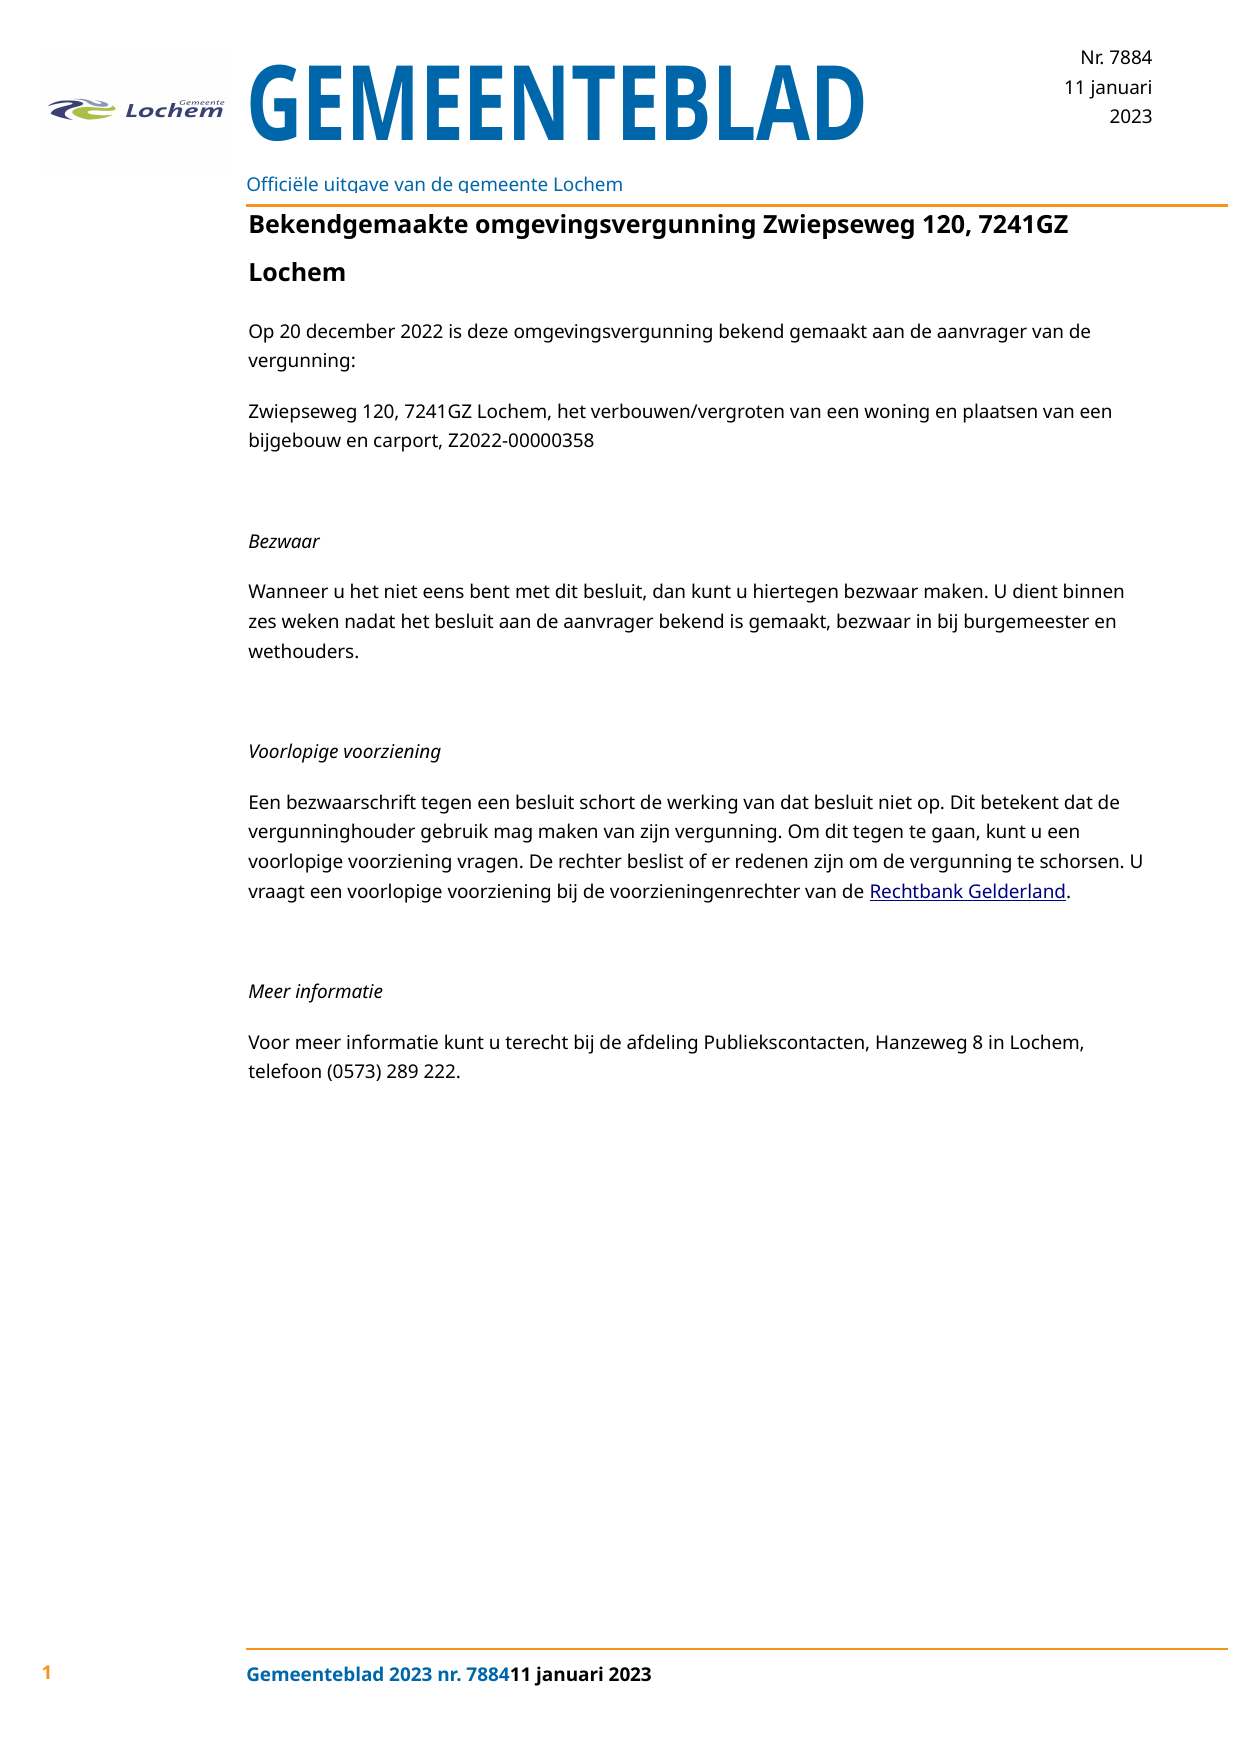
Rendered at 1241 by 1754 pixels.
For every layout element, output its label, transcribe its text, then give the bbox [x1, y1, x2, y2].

text Bekendgemaakte omgevingsvergunning Zwiepseweg 120, 7241GZ Lochem [248, 207, 1152, 288]
picture [41, 47, 231, 172]
text Wanneer u het niet eens bent met dit besluit, dan kunt u hiertegen bezwaar maken. U dient binnen zes weken nadat het besluit aan de aanvrager bekend is gemaakt, bezwaar in bij burgemeester en wethouders. [248, 579, 1152, 664]
text Meer informatie [248, 979, 1152, 1004]
text Voor meer informatie kunt u terecht bij de afdeling Publiekscontacten, Hanzeweg 8 in Lochem, telefoon (0573) 289 222. [248, 1029, 1152, 1084]
text Een bezwaarschrift tegen een besluit schort de werking van dat besluit niet op. Dit betekent dat de vergunninghouder gebruik mag maken van zijn vergunning. Om dit tegen te gaan, kunt u een voorlopige voorziening vragen. De rechter beslist of er redenen zijn om de vergunning te schorsen. U vraagt een voorlopige voorziening bij de voorzieningenrechter van de Rechtbank Gelderland. [248, 789, 1152, 904]
text Bezwaar [248, 528, 1152, 554]
text Voorlopige voorziening [248, 739, 1152, 764]
text Zwiepseweg 120, 7241GZ Lochem, het verbouwen/vergroten van een woning en plaatsen van een bijgebouw en carport, Z2022-00000358 [248, 398, 1152, 453]
text Op 20 december 2022 is deze omgevingsvergunning bekend gemaakt aan de aanvrager van de vergunning: [248, 318, 1152, 373]
